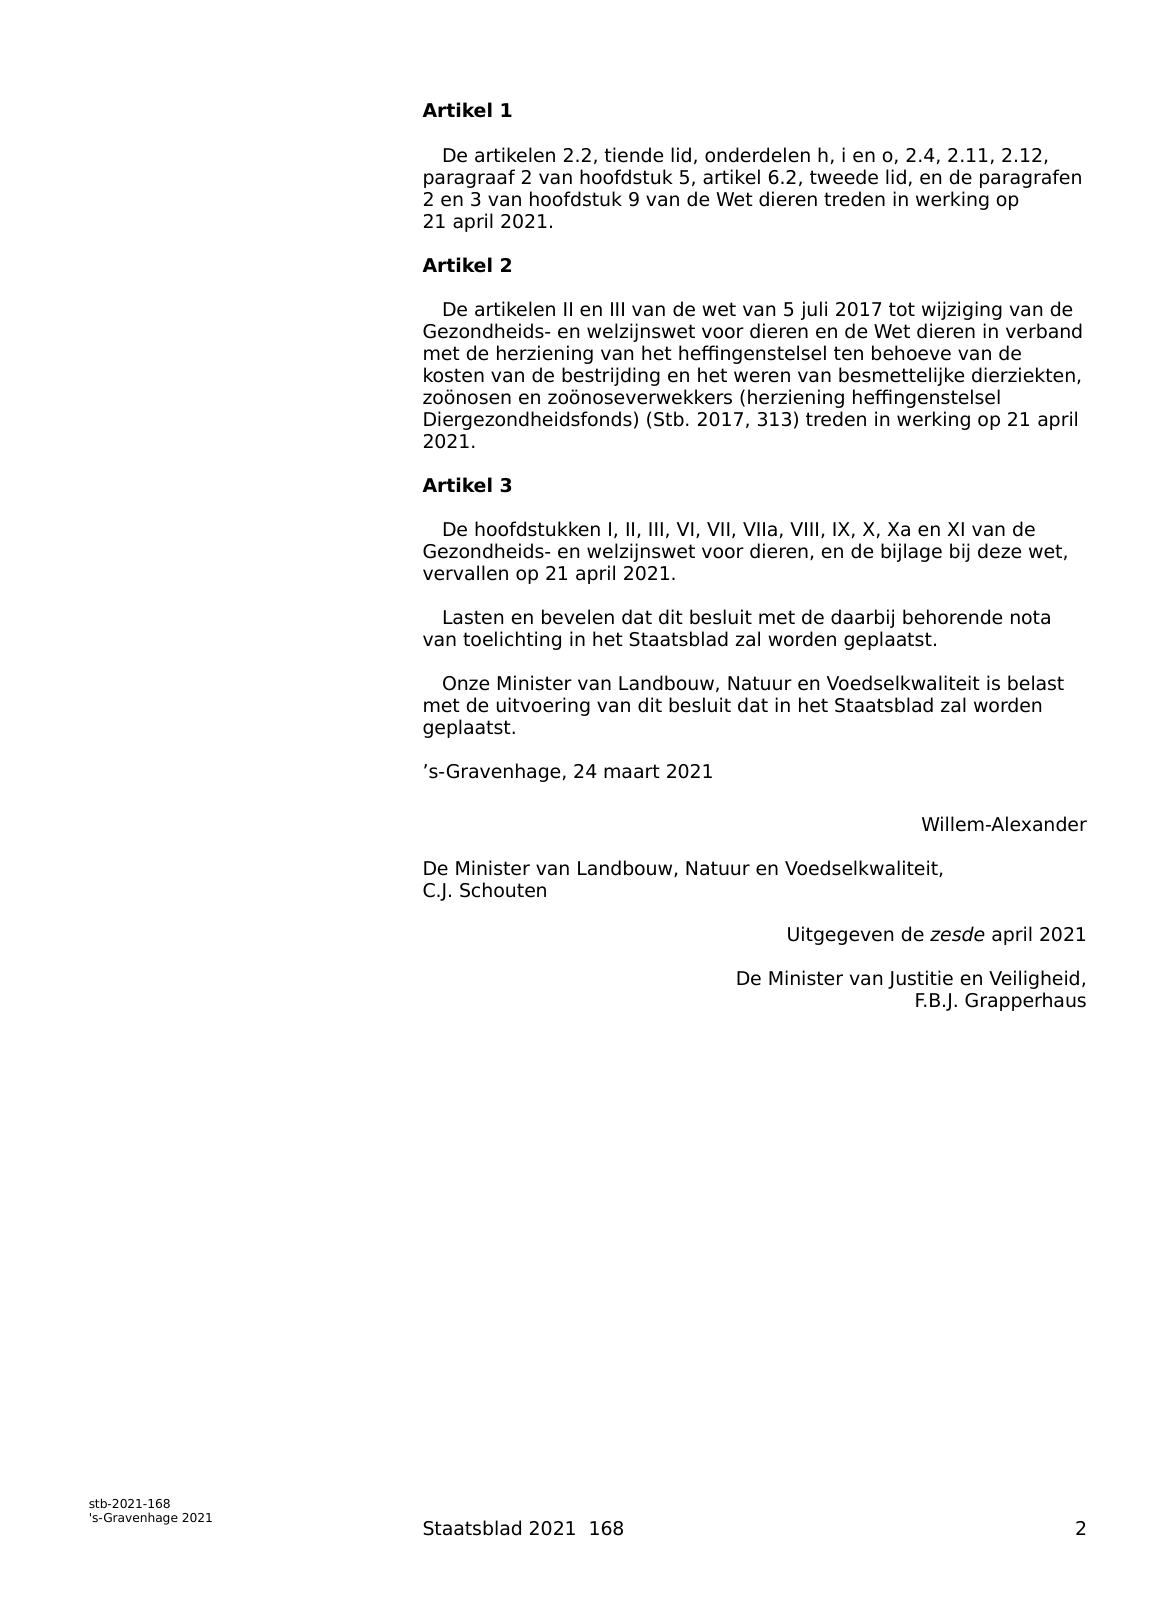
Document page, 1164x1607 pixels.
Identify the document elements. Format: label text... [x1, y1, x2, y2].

text De hoofdstukken I, II, III, VI, VII, VIIa, VIII, IX, X, Xa en XI van de Gezondheids- en welzijnswet voor dieren, en de bijlage bij deze wet, vervallen op 21 april 2021. [422, 519, 1087, 585]
text Lasten en bevelen dat dit besluit met de daarbij behorende nota van toelichting in het Staatsblad zal worden geplaatst. [422, 607, 1087, 651]
text De artikelen 2.2, tiende lid, onderdelen h, i en o, 2.4, 2.11, 2.12, paragraaf 2 van hoofdstuk 5, artikel 6.2, tweede lid, en de paragrafen 2 en 3 van hoofdstuk 9 van de Wet dieren treden in werking op 21 april 2021. [422, 144, 1087, 232]
text ’s-Gravenhage, 24 maart 2021 [422, 761, 1087, 783]
subtitle Artikel 1 [422, 100, 1087, 122]
text 's-Gravenhage 2021 [88, 1511, 323, 1525]
text De Minister van Justitie en Veiligheid, F.B.J. Grapperhaus [422, 968, 1087, 1012]
text Willem-Alexander [422, 813, 1087, 835]
text stb-2021-168 [88, 1497, 323, 1511]
text De Minister van Landbouw, Natuur en Voedselkwaliteit, C.J. Schouten [422, 858, 1087, 902]
text Uitgegeven de zesde april 2021 [422, 924, 1087, 946]
text De artikelen II en III van de wet van 5 juli 2017 tot wijziging van de Gezondheids- en welzijnswet voor dieren en de Wet dieren in verband met de herziening van het heffingenstelsel ten behoeve van de kosten van de bestrijding en het weren van besmettelijke dierziekten, zoönosen en zoönoseverwekkers (herziening heffingenstelsel Diergezondheidsfonds) (Stb. 2017, 313) treden in werking op 21 april 2021. [422, 299, 1087, 453]
text Onze Minister van Landbouw, Natuur en Voedselkwaliteit is belast met de uitvoering van dit besluit dat in het Staatsblad zal worden geplaatst. [422, 673, 1087, 739]
subtitle Artikel 2 [422, 255, 1087, 277]
subtitle Artikel 3 [422, 475, 1087, 497]
